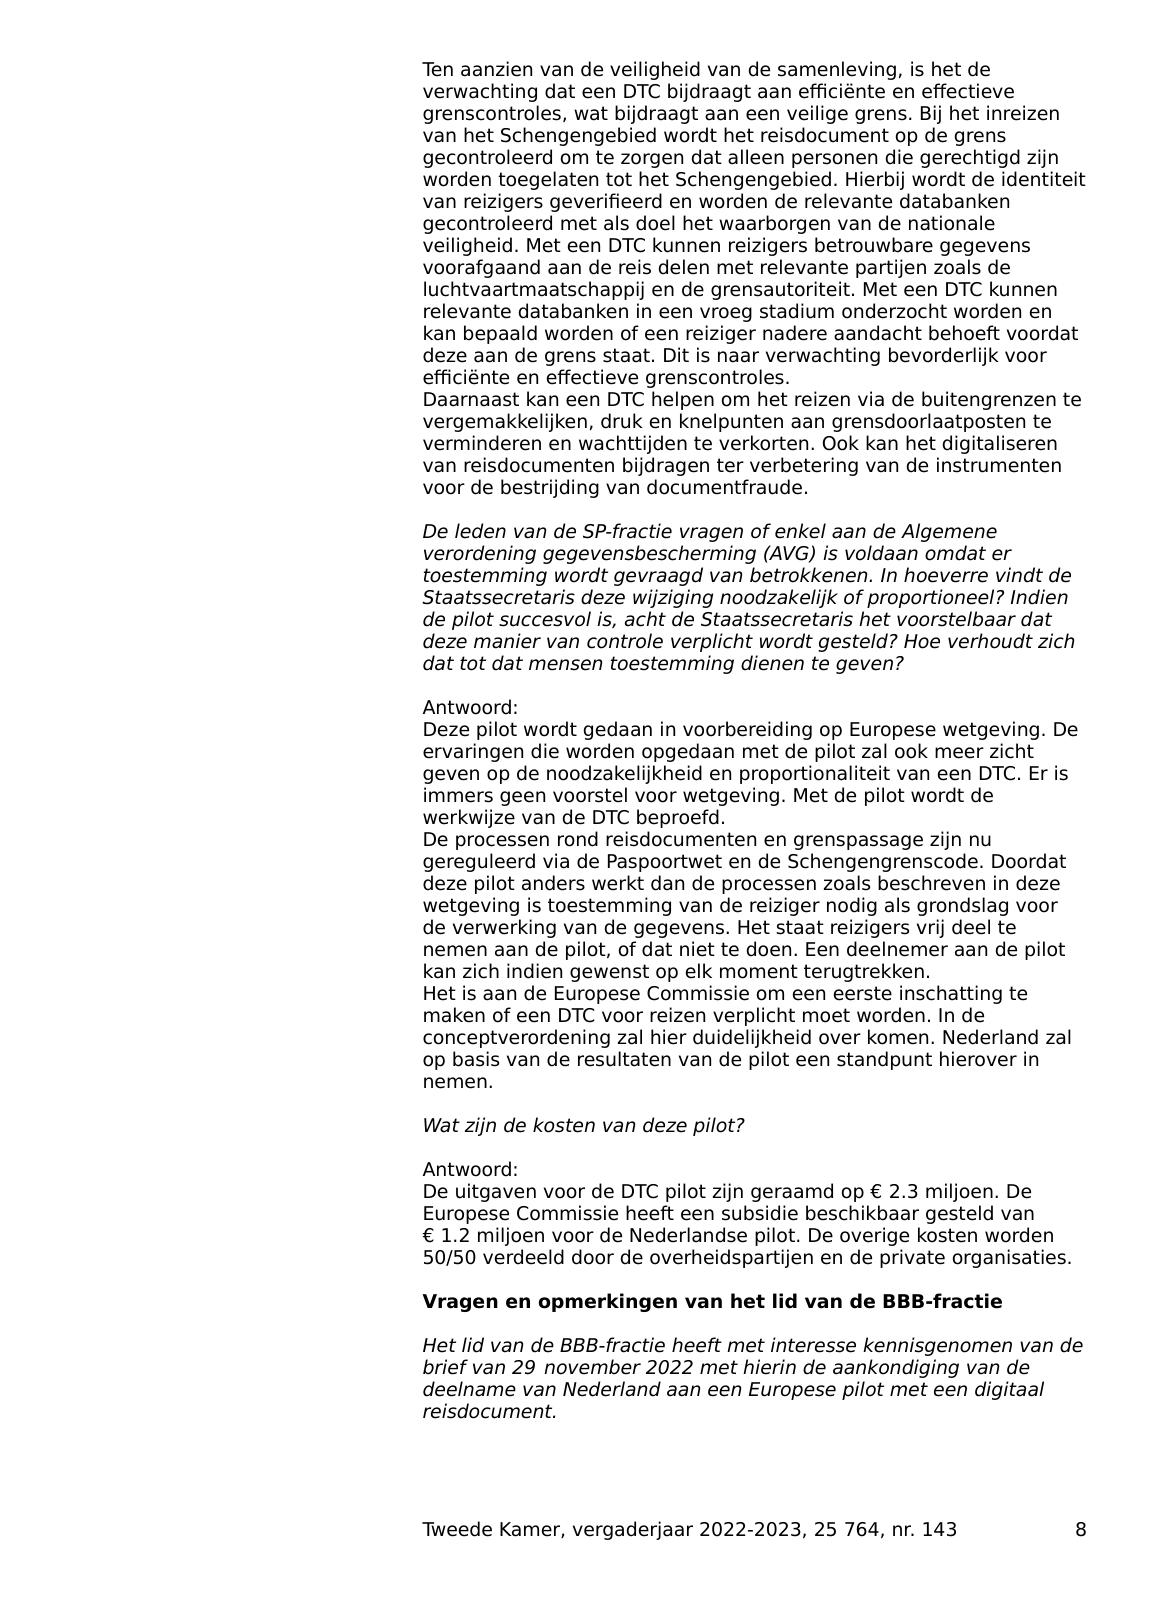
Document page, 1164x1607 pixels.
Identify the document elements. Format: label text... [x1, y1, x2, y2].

text De uitgaven voor de DTC pilot zijn geraamd op € 2.3 miljoen. De Europese Commissie heeft een subsidie beschikbaar gesteld van € 1.2 miljoen voor de Nederlandse pilot. De overige kosten worden 50/50 verdeeld door de overheidspartijen en de private organisaties. [422, 1181, 1087, 1269]
subtitle Wat zijn de kosten van deze pilot? [422, 1115, 1087, 1137]
text Het lid van de BBB-fractie heeft met interesse kennisgenomen van de brief van 29 november 2022 met hierin de aankondiging van de deelname van Nederland aan een Europese pilot met een digitaal reisdocument. [422, 1335, 1087, 1423]
text De leden van de SP-fractie vragen of enkel aan de Algemene verordening gegevensbescherming (AVG) is voldaan omdat er toestemming wordt gevraagd van betrokkenen. In hoeverre vindt de Staatssecretaris deze wijziging noodzakelijk of proportioneel? Indien de pilot succesvol is, acht de Staatssecretaris het voorstelbaar dat deze manier van controle verplicht wordt gesteld? Hoe verhoudt zich dat tot dat mensen toestemming dienen te geven? [422, 521, 1087, 675]
text De processen rond reisdocumenten en grenspassage zijn nu gereguleerd via de Paspoortwet en de Schengengrenscode. Doordat deze pilot anders werkt dan de processen zoals beschreven in deze wetgeving is toestemming van de reiziger nodig als grondslag voor de verwerking van de gegevens. Het staat reizigers vrij deel te nemen aan de pilot, of dat niet te doen. Een deelnemer aan de pilot kan zich indien gewenst op elk moment terugtrekken. [422, 829, 1087, 983]
text Antwoord: [422, 1159, 1087, 1181]
text Antwoord: [422, 697, 1087, 719]
text Ten aanzien van de veiligheid van de samenleving, is het de verwachting dat een DTC bijdraagt aan efficiënte en effectieve grenscontroles, wat bijdraagt aan een veilige grens. Bij het inreizen van het Schengengebied wordt het reisdocument op de grens gecontroleerd om te zorgen dat alleen personen die gerechtigd zijn worden toegelaten tot het Schengengebied. Hierbij wordt de identiteit van reizigers geverifieerd en worden de relevante databanken gecontroleerd met als doel het waarborgen van de nationale veiligheid. Met een DTC kunnen reizigers betrouwbare gegevens voorafgaand aan de reis delen met relevante partijen zoals de luchtvaartmaatschappij en de grensautoriteit. Met een DTC kunnen relevante databanken in een vroeg stadium onderzocht worden en kan bepaald worden of een reiziger nadere aandacht behoeft voordat deze aan de grens staat. Dit is naar verwachting bevorderlijk voor efficiënte en effectieve grenscontroles. [422, 59, 1087, 389]
text Daarnaast kan een DTC helpen om het reizen via de buitengrenzen te vergemakkelijken, druk en knelpunten aan grensdoorlaatposten te verminderen en wachttijden te verkorten. Ook kan het digitaliseren van reisdocumenten bijdragen ter verbetering van de instrumenten voor de bestrijding van documentfraude. [422, 389, 1087, 499]
subtitle Vragen en opmerkingen van het lid van de BBB-fractie [422, 1291, 1087, 1313]
text Het is aan de Europese Commissie om een eerste inschatting te maken of een DTC voor reizen verplicht moet worden. In de conceptverordening zal hier duidelijkheid over komen. Nederland zal op basis van de resultaten van de pilot een standpunt hierover in nemen. [422, 983, 1087, 1092]
text Deze pilot wordt gedaan in voorbereiding op Europese wetgeving. De ervaringen die worden opgedaan met de pilot zal ook meer zicht geven op de noodzakelijkheid en proportionaliteit van een DTC. Er is immers geen voorstel voor wetgeving. Met de pilot wordt de werkwijze van de DTC beproefd. [422, 719, 1087, 829]
